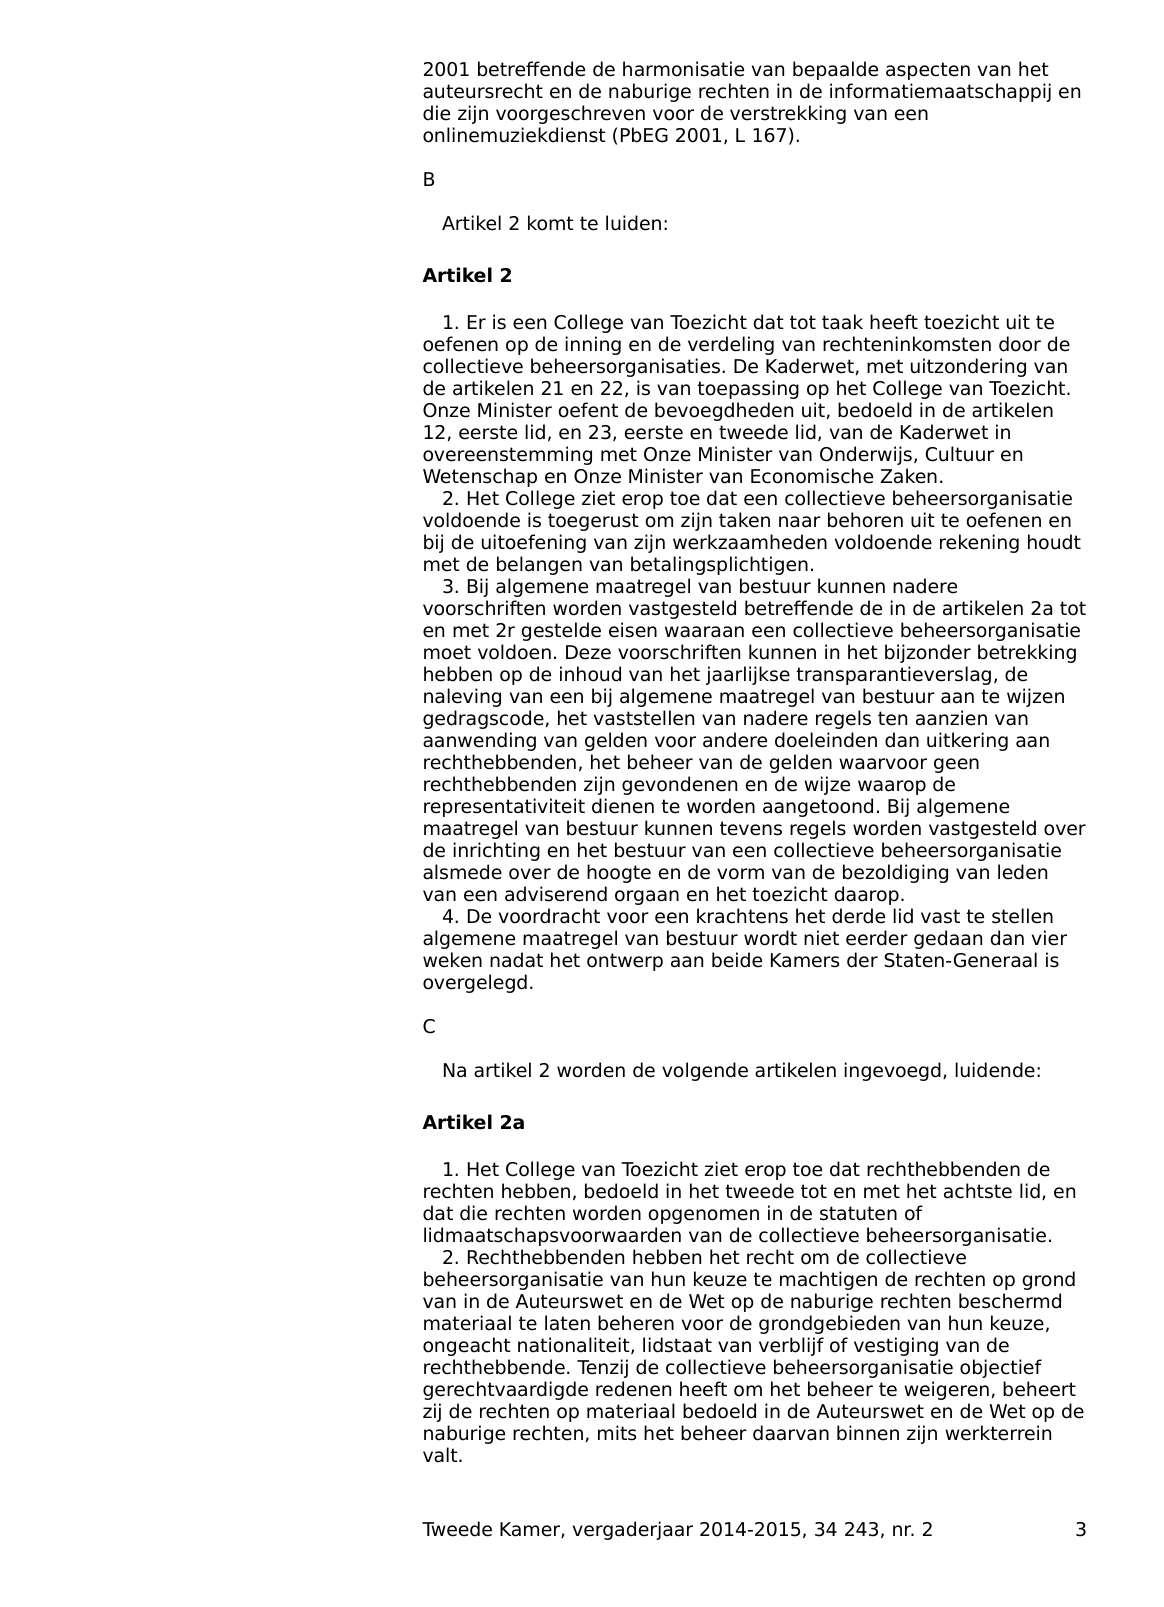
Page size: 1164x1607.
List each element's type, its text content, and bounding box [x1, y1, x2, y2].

text 3. Bij algemene maatregel van bestuur kunnen nadere voorschriften worden vastgesteld betreffende de in de artikelen 2a tot en met 2r gestelde eisen waaraan een collectieve beheersorganisatie moet voldoen. Deze voorschriften kunnen in het bijzonder betrekking hebben op de inhoud van het jaarlijkse transparantieverslag, de naleving van een bij algemene maatregel van bestuur aan te wijzen gedragscode, het vaststellen van nadere regels ten aanzien van aanwending van gelden voor andere doeleinden dan uitkering aan rechthebbenden, het beheer van de gelden waarvoor geen rechthebbenden zijn gevondenen en de wijze waarop de representativiteit dienen te worden aangetoond. Bij algemene maatregel van bestuur kunnen tevens regels worden vastgesteld over de inrichting en het bestuur van een collectieve beheersorganisatie alsmede over de hoogte en de vorm van de bezoldiging van leden van een adviserend orgaan en het toezicht daarop. [422, 576, 1087, 906]
subtitle Artikel 2 [422, 265, 1087, 287]
text 4. De voordracht voor een krachtens het derde lid vast te stellen algemene maatregel van bestuur wordt niet eerder gedaan dan vier weken nadat het ontwerp aan beide Kamers der Staten-Generaal is overgelegd. [422, 906, 1087, 994]
text 2. Rechthebbenden hebben het recht om de collectieve beheersorganisatie van hun keuze te machtigen de rechten op grond van in de Auteurswet en de Wet op de naburige rechten beschermd materiaal te laten beheren voor de grondgebieden van hun keuze, ongeacht nationaliteit, lidstaat van verblijf of vestiging van de rechthebbende. Tenzij de collectieve beheersorganisatie objectief gerechtvaardigde redenen heeft om het beheer te weigeren, beheert zij de rechten op materiaal bedoeld in de Auteurswet en de Wet op de naburige rechten, mits het beheer daarvan binnen zijn werkterrein valt. [422, 1247, 1087, 1467]
text 2. Het College ziet erop toe dat een collectieve beheersorganisatie voldoende is toegerust om zijn taken naar behoren uit te oefenen en bij de uitoefening van zijn werkzaamheden voldoende rekening houdt met de belangen van betalingsplichtigen. [422, 488, 1087, 576]
text 1. Er is een College van Toezicht dat tot taak heeft toezicht uit te oefenen op de inning en de verdeling van rechteninkomsten door de collectieve beheersorganisaties. De Kaderwet, met uitzondering van de artikelen 21 en 22, is van toepassing op het College van Toezicht. Onze Minister oefent de bevoegdheden uit, bedoeld in de artikelen 12, eerste lid, en 23, eerste en tweede lid, van de Kaderwet in overeenstemming met Onze Minister van Onderwijs, Cultuur en Wetenschap en Onze Minister van Economische Zaken. [422, 312, 1087, 488]
text C [422, 1016, 1087, 1038]
text 2001 betreffende de harmonisatie van bepaalde aspecten van het auteursrecht en de naburige rechten in de informatiemaatschappĳ en die zijn voorgeschreven voor de verstrekking van een onlinemuziekdienst (PbEG 2001, L 167). [422, 59, 1087, 147]
text B [422, 169, 1087, 191]
text Na artikel 2 worden de volgende artikelen ingevoegd, luidende: [422, 1060, 1087, 1082]
subtitle Artikel 2a [422, 1112, 1087, 1134]
text 1. Het College van Toezicht ziet erop toe dat rechthebbenden de rechten hebben, bedoeld in het tweede tot en met het achtste lid, en dat die rechten worden opgenomen in de statuten of lidmaatschapsvoorwaarden van de collectieve beheersorganisatie. [422, 1159, 1087, 1247]
text Artikel 2 komt te luiden: [422, 213, 1087, 235]
